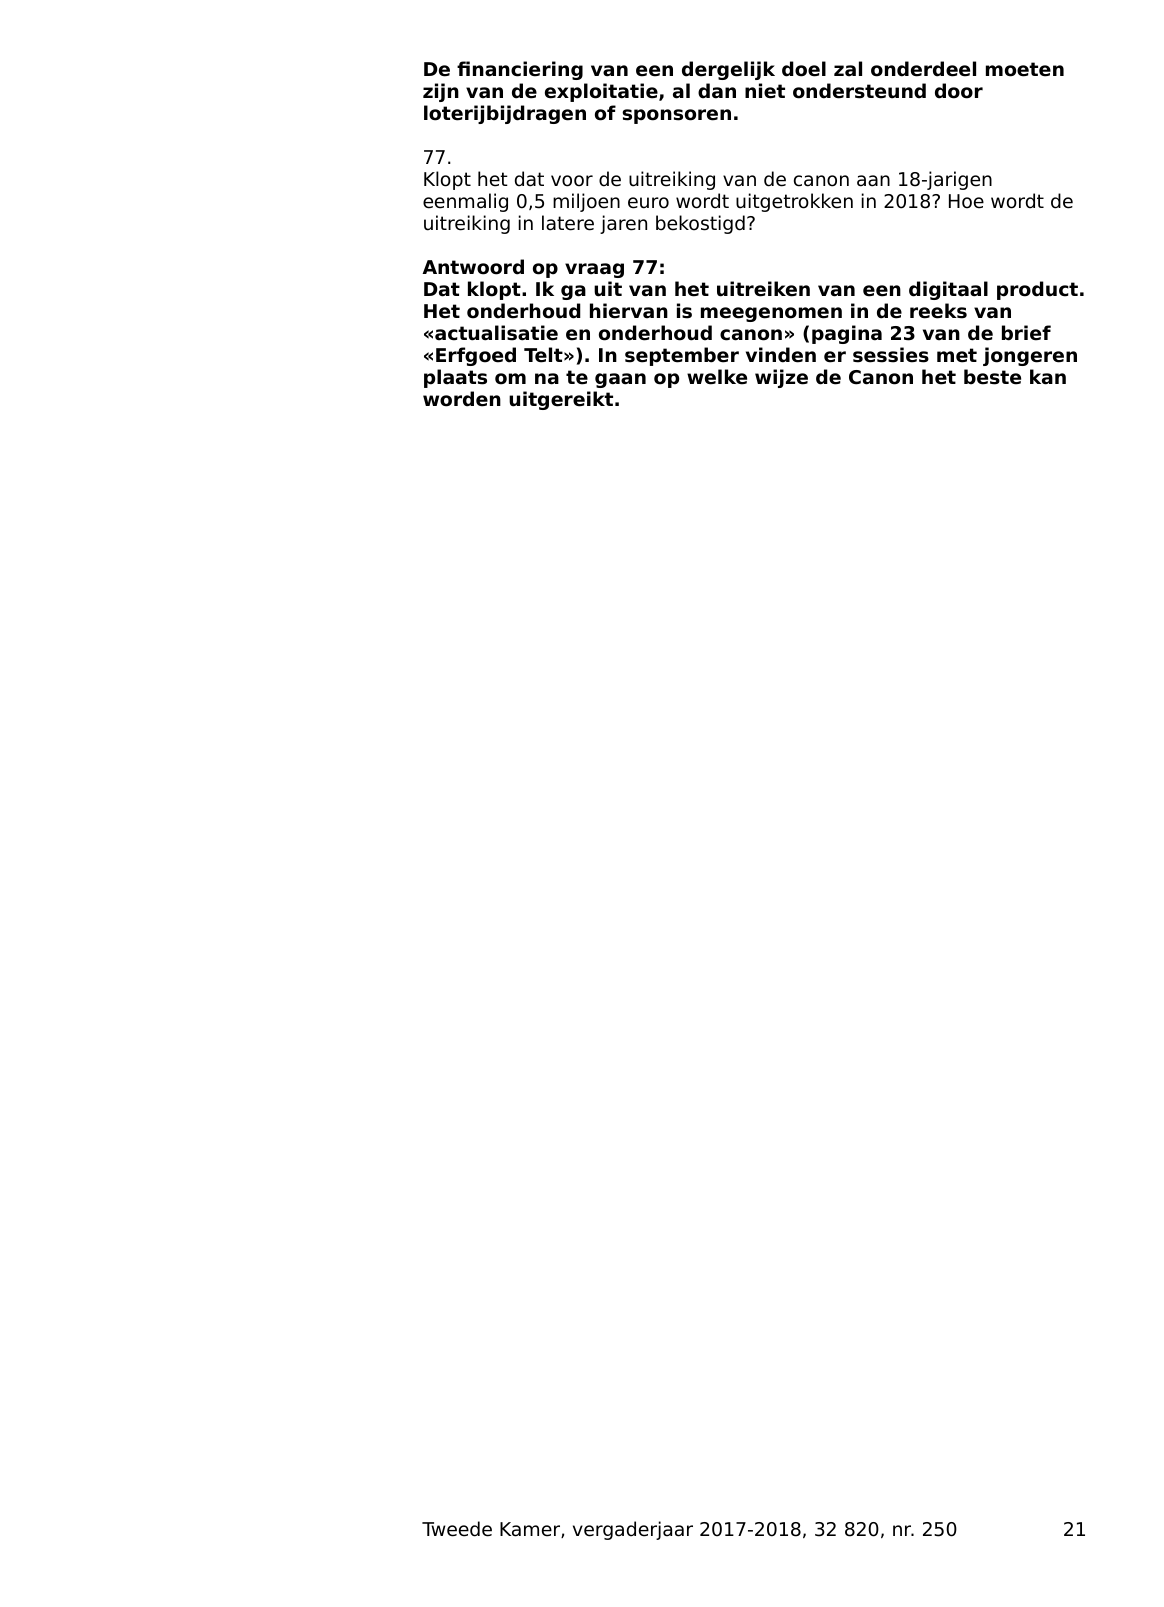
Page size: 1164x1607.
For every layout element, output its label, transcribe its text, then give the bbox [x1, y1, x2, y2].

text Dat klopt. Ik ga uit van het uitreiken van een digitaal product. Het onderhoud hiervan is meegenomen in de reeks van «actualisatie en onderhoud canon» (pagina 23 van de brief «Erfgoed Telt»). In september vinden er sessies met jongeren plaats om na te gaan op welke wijze de Canon het beste kan worden uitgereikt. [422, 279, 1087, 411]
text Klopt het dat voor de uitreiking van de canon aan 18-jarigen eenmalig 0,5 miljoen euro wordt uitgetrokken in 2018? Hoe wordt de uitreiking in latere jaren bekostigd? [422, 169, 1087, 235]
text 77. [422, 147, 1087, 169]
text Antwoord op vraag 77: [422, 257, 1087, 279]
text De financiering van een dergelijk doel zal onderdeel moeten zijn van de exploitatie, al dan niet ondersteund door loterijbijdragen of sponsoren. [422, 59, 1087, 125]
